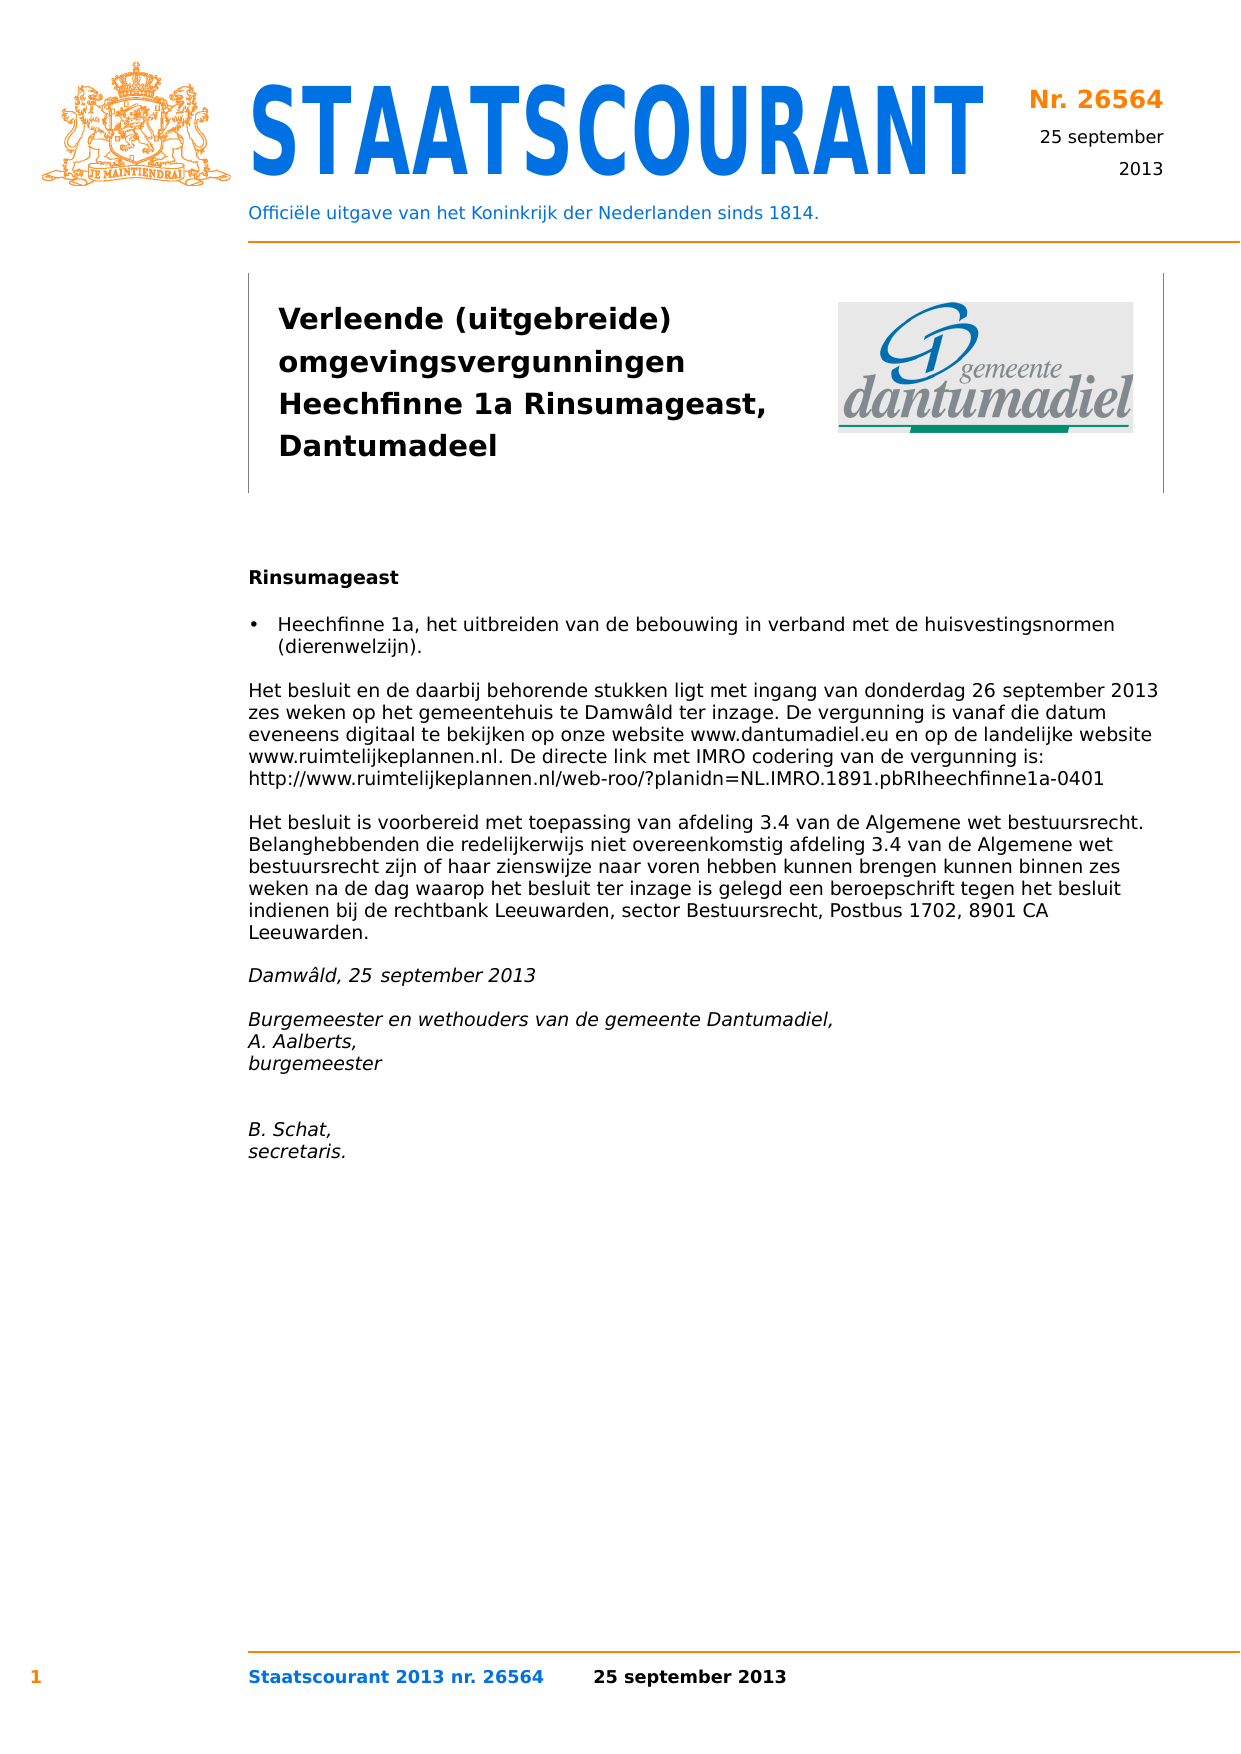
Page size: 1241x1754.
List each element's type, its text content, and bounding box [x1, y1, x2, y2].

table_cell 2013 [998, 153, 1240, 203]
picture [838, 302, 1134, 433]
picture [41, 62, 231, 186]
text • Heechfinne 1a, het uitbreiden van de bebouwing in verband met de huisvestingsnormen (dierenwelzijn). [248, 614, 1163, 658]
text Het besluit is voorbereid met toepassing van afdeling 3.4 van de Algemene wet bestuursrecht. Belanghebbenden die redelijkerwijs niet overeenkomstig afdeling 3.4 van de Algemene wet bestuursrecht zijn of haar zienswijze naar voren hebben kunnen brengen kunnen binnen zes weken na de dag waarop het besluit ter inzage is gelegd een beroepschrift tegen het besluit indienen bij de rechtbank Leeuwarden, sector Bestuursrecht, Postbus 1702, 8901 CA Leeuwarden. [248, 812, 1163, 943]
table_cell 25 september [998, 121, 1240, 153]
table_cell Officiële uitgave van het Koninkrijk der Nederlanden sinds 1814. [248, 203, 1240, 241]
subtitle Rinsumageast [248, 567, 1163, 589]
subtitle Verleende (uitgebreide) omgevingsvergunningen Heechfinne 1a Rinsumageast, Dantumadeel [249, 273, 1163, 493]
table_header STAATSCOURANT [248, 62, 998, 203]
table_header Nr. 26564 [998, 62, 1240, 121]
text Damwâld, 25 september 2013 [248, 965, 1163, 987]
text http://www.ruimtelijkeplannen.nl/web-roo/?planidn=NL.IMRO.1891.pbRIheechfinne1a-0401 [248, 768, 1163, 790]
text B. Schat, secretaris. [248, 1097, 1163, 1163]
table_header [25, 62, 248, 241]
text Het besluit en de daarbij behorende stukken ligt met ingang van donderdag 26 september 2013 zes weken op het gemeentehuis te Damwâld ter inzage. De vergunning is vanaf die datum eveneens digitaal te bekijken op onze website www.dantumadiel.eu en op de landelijke website www.ruimtelijkeplannen.nl. De directe link met IMRO codering van de vergunning is: [248, 680, 1163, 768]
text Burgemeester en wethouders van de gemeente Dantumadiel, A. Aalberts, burgemeester [248, 1009, 1163, 1075]
